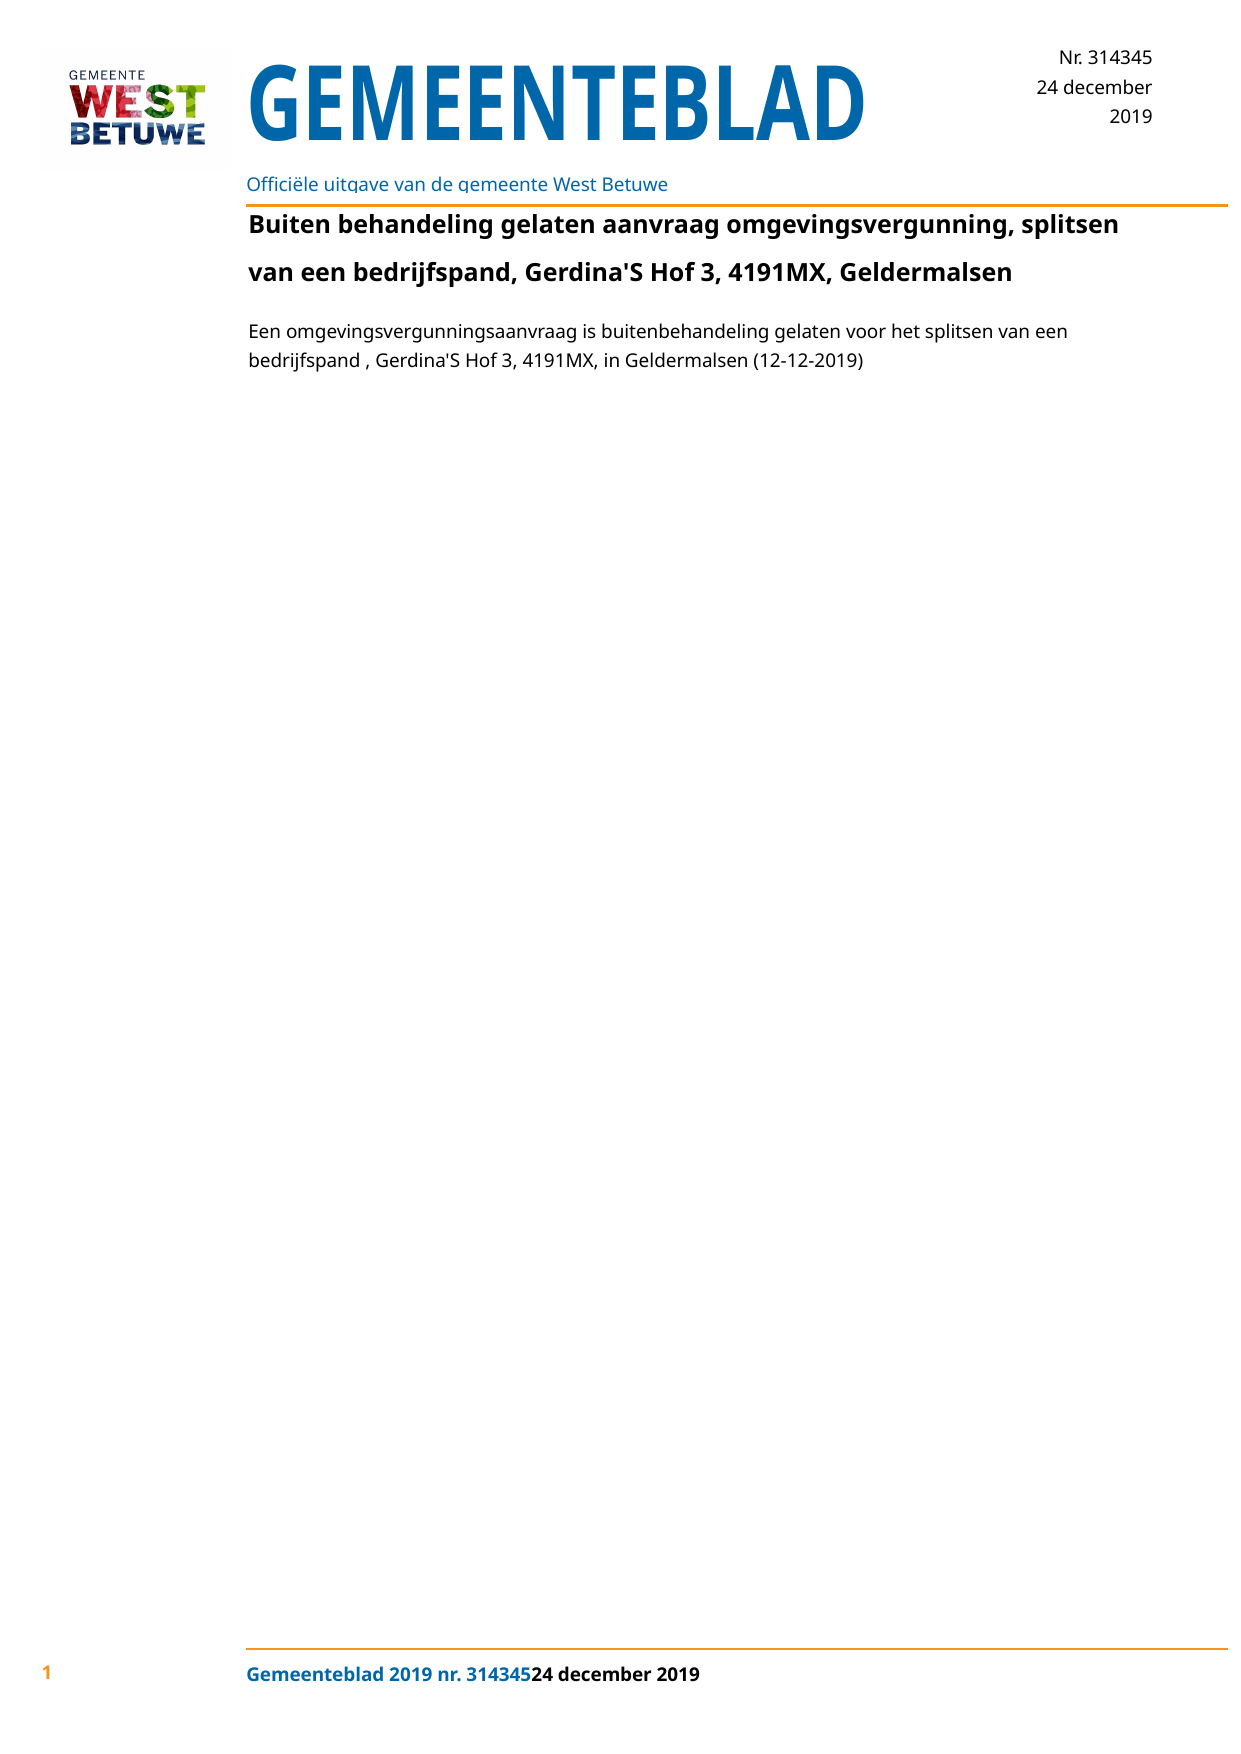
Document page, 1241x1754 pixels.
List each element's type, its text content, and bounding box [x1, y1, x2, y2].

picture [41, 47, 231, 172]
text Buiten behandeling gelaten aanvraag omgevingsvergunning, splitsen van een bedrijfspand, Gerdina'S Hof 3, 4191MX, Geldermalsen [248, 207, 1152, 288]
text Een omgevingsvergunningsaanvraag is buitenbehandeling gelaten voor het splitsen van een bedrijfspand , Gerdina'S Hof 3, 4191MX, in Geldermalsen (12-12-2019) [248, 318, 1152, 373]
